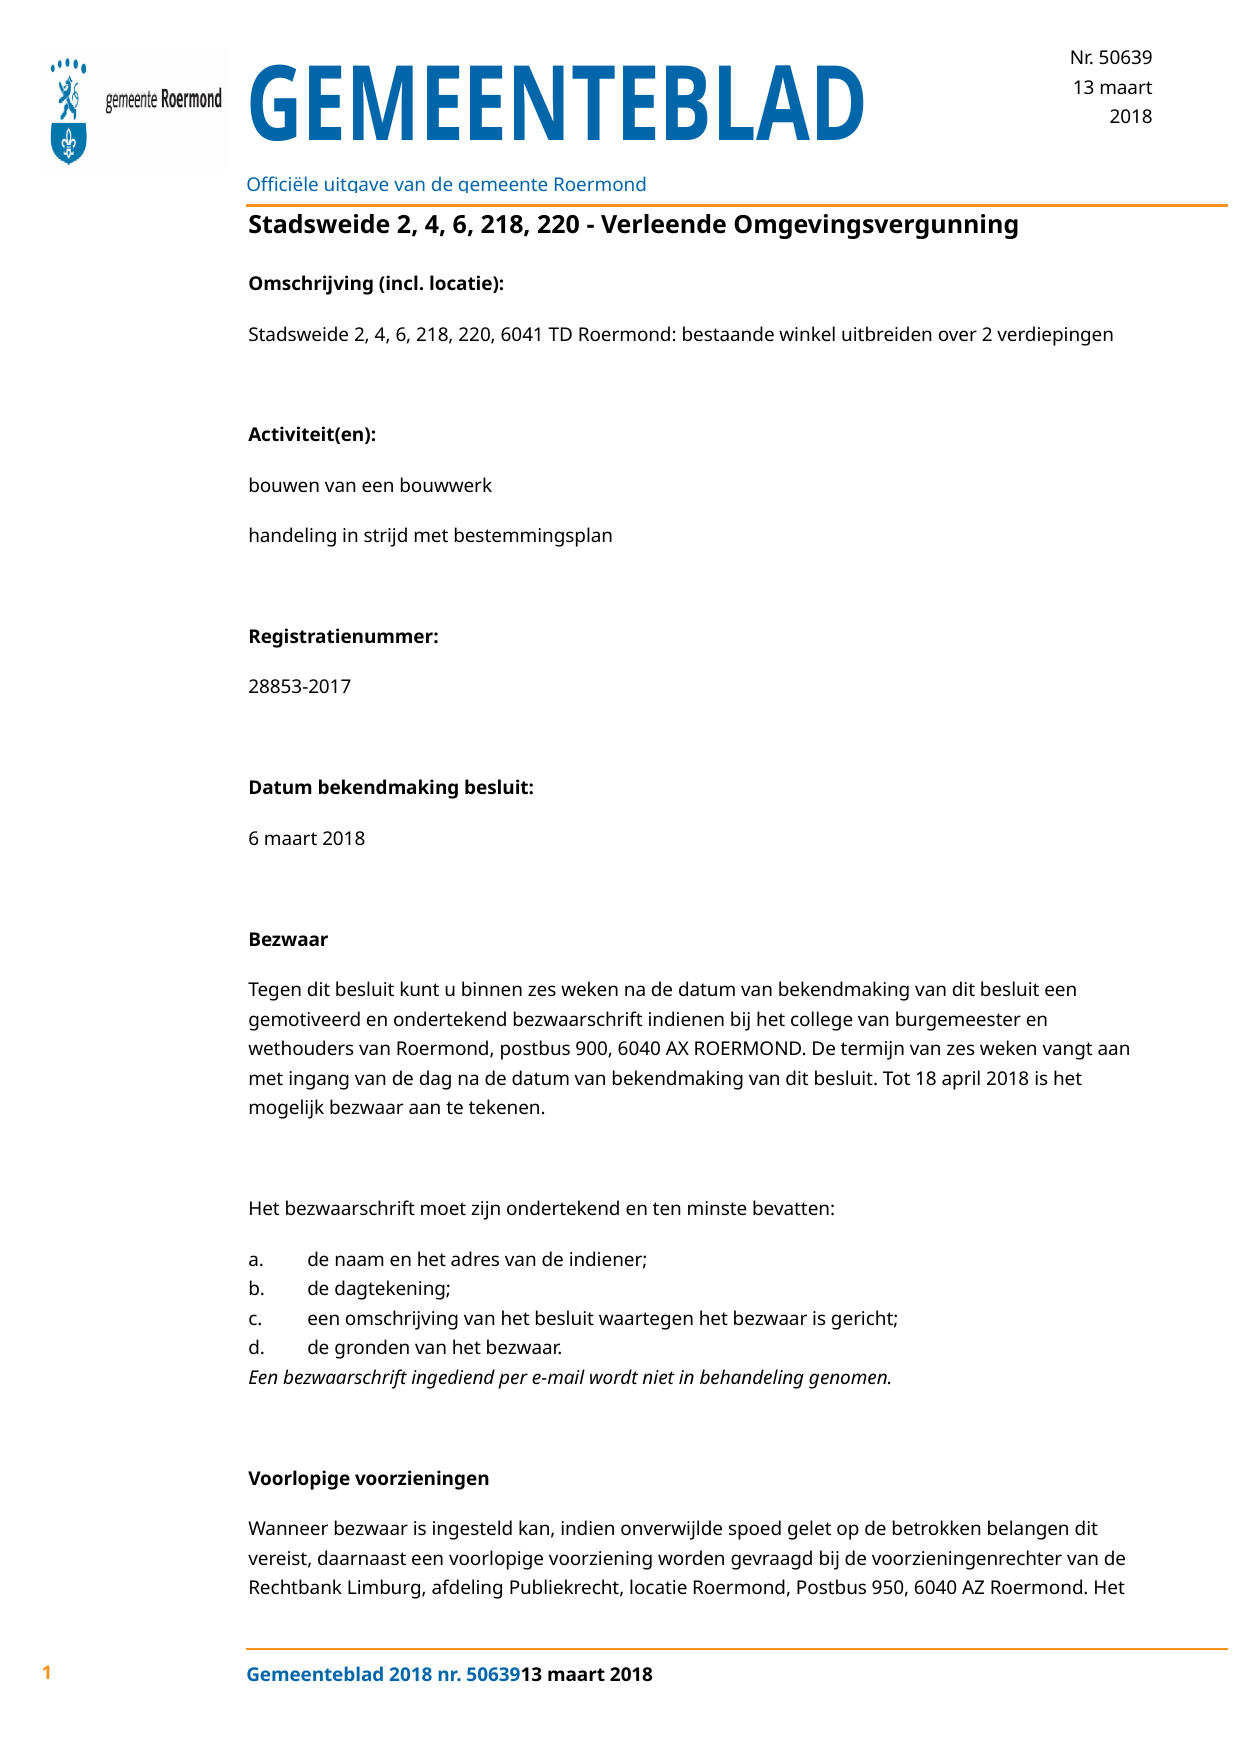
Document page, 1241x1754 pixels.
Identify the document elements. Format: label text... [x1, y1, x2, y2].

text 28853-2017 [248, 674, 1152, 699]
text Een bezwaarschrift ingediend per e-mail wordt niet in behandeling genomen. [248, 1364, 1152, 1390]
text Het bezwaarschrift moet zijn ondertekend en ten minste bevatten: [248, 1195, 1152, 1221]
list de gronden van het bezwaar. [248, 1334, 1152, 1360]
text Bezwaar [248, 926, 1152, 951]
text Wanneer bezwaar is ingesteld kan, indien onverwijlde spoed gelet op de betrokken belangen dit vereist, daarnaast een voorlopige voorziening worden gevraagd bij de voorzieningenrechter van de Rechtbank Limburg, afdeling Publiekrecht, locatie Roermond, Postbus 950, 6040 AZ Roermond. Het [248, 1515, 1152, 1600]
text Voorlopige voorzieningen [248, 1465, 1152, 1491]
text Datum bekendmaking besluit: [248, 774, 1152, 800]
text Registratienummer: [248, 623, 1152, 649]
text Stadsweide 2, 4, 6, 218, 220 - Verleende Omgevingsvergunning [248, 207, 1152, 241]
list een omschrijving van het besluit waartegen het bezwaar is gericht; [248, 1305, 1152, 1331]
text Activiteit(en): [248, 422, 1152, 447]
text Omschrijving (incl. locatie): [248, 270, 1152, 296]
text handeling in strijd met bestemmingsplan [248, 522, 1152, 548]
list de dagtekening; [248, 1275, 1152, 1301]
text Tegen dit besluit kunt u binnen zes weken na de datum van bekendmaking van dit besluit een gemotiveerd en ondertekend bezwaarschrift indienen bij het college van burgemeester en wethouders van Roermond, postbus 900, 6040 AX ROERMOND. De termijn van zes weken vangt aan met ingang van de dag na de datum van bekendmaking van dit besluit. Tot 18 april 2018 is het mogelijk bezwaar aan te tekenen. [248, 976, 1152, 1120]
text bouwen van een bouwwerk [248, 472, 1152, 498]
text 6 maart 2018 [248, 825, 1152, 851]
list de naam en het adres van de indiener; [248, 1246, 1152, 1271]
picture [41, 47, 231, 172]
text Stadsweide 2, 4, 6, 218, 220, 6041 TD Roermond: bestaande winkel uitbreiden over 2 verdiepingen [248, 321, 1152, 346]
